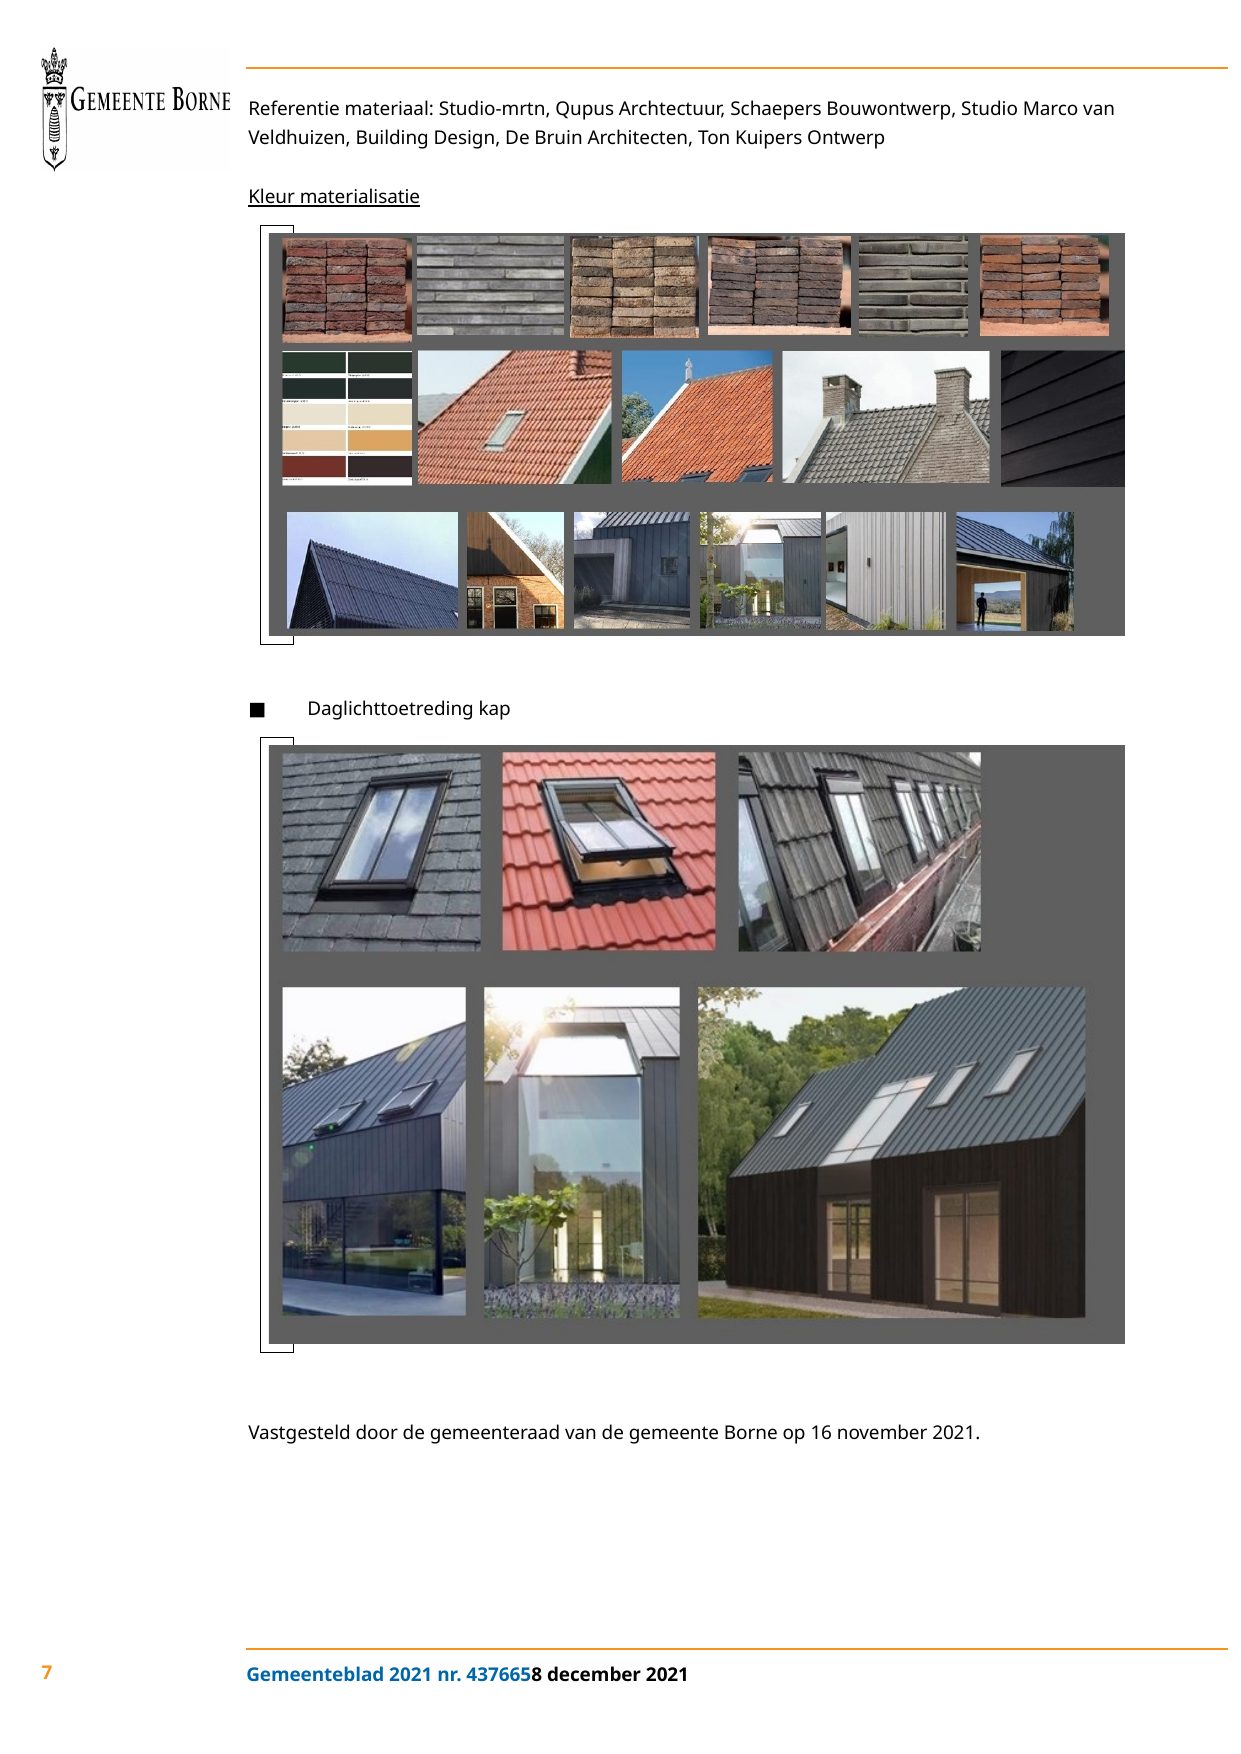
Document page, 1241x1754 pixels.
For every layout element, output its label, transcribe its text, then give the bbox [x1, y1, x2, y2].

text Referentie materiaal: Studio-mrtn, Qupus Archtectuur, Schaepers Bouwontwerp, Studio Marco van Veldhuizen, Building Design, De Bruin Architecten, Ton Kuipers Ontwerp [248, 95, 1152, 150]
picture [268, 233, 1125, 636]
text Vastgesteld door de gemeenteraad van de gemeente Borne op 16 november 2021. [248, 1419, 1152, 1445]
list Daglichttoetreding kap [248, 695, 1152, 721]
text Kleur materialisatie [248, 183, 1152, 209]
picture [41, 47, 231, 172]
picture [268, 745, 1125, 1344]
